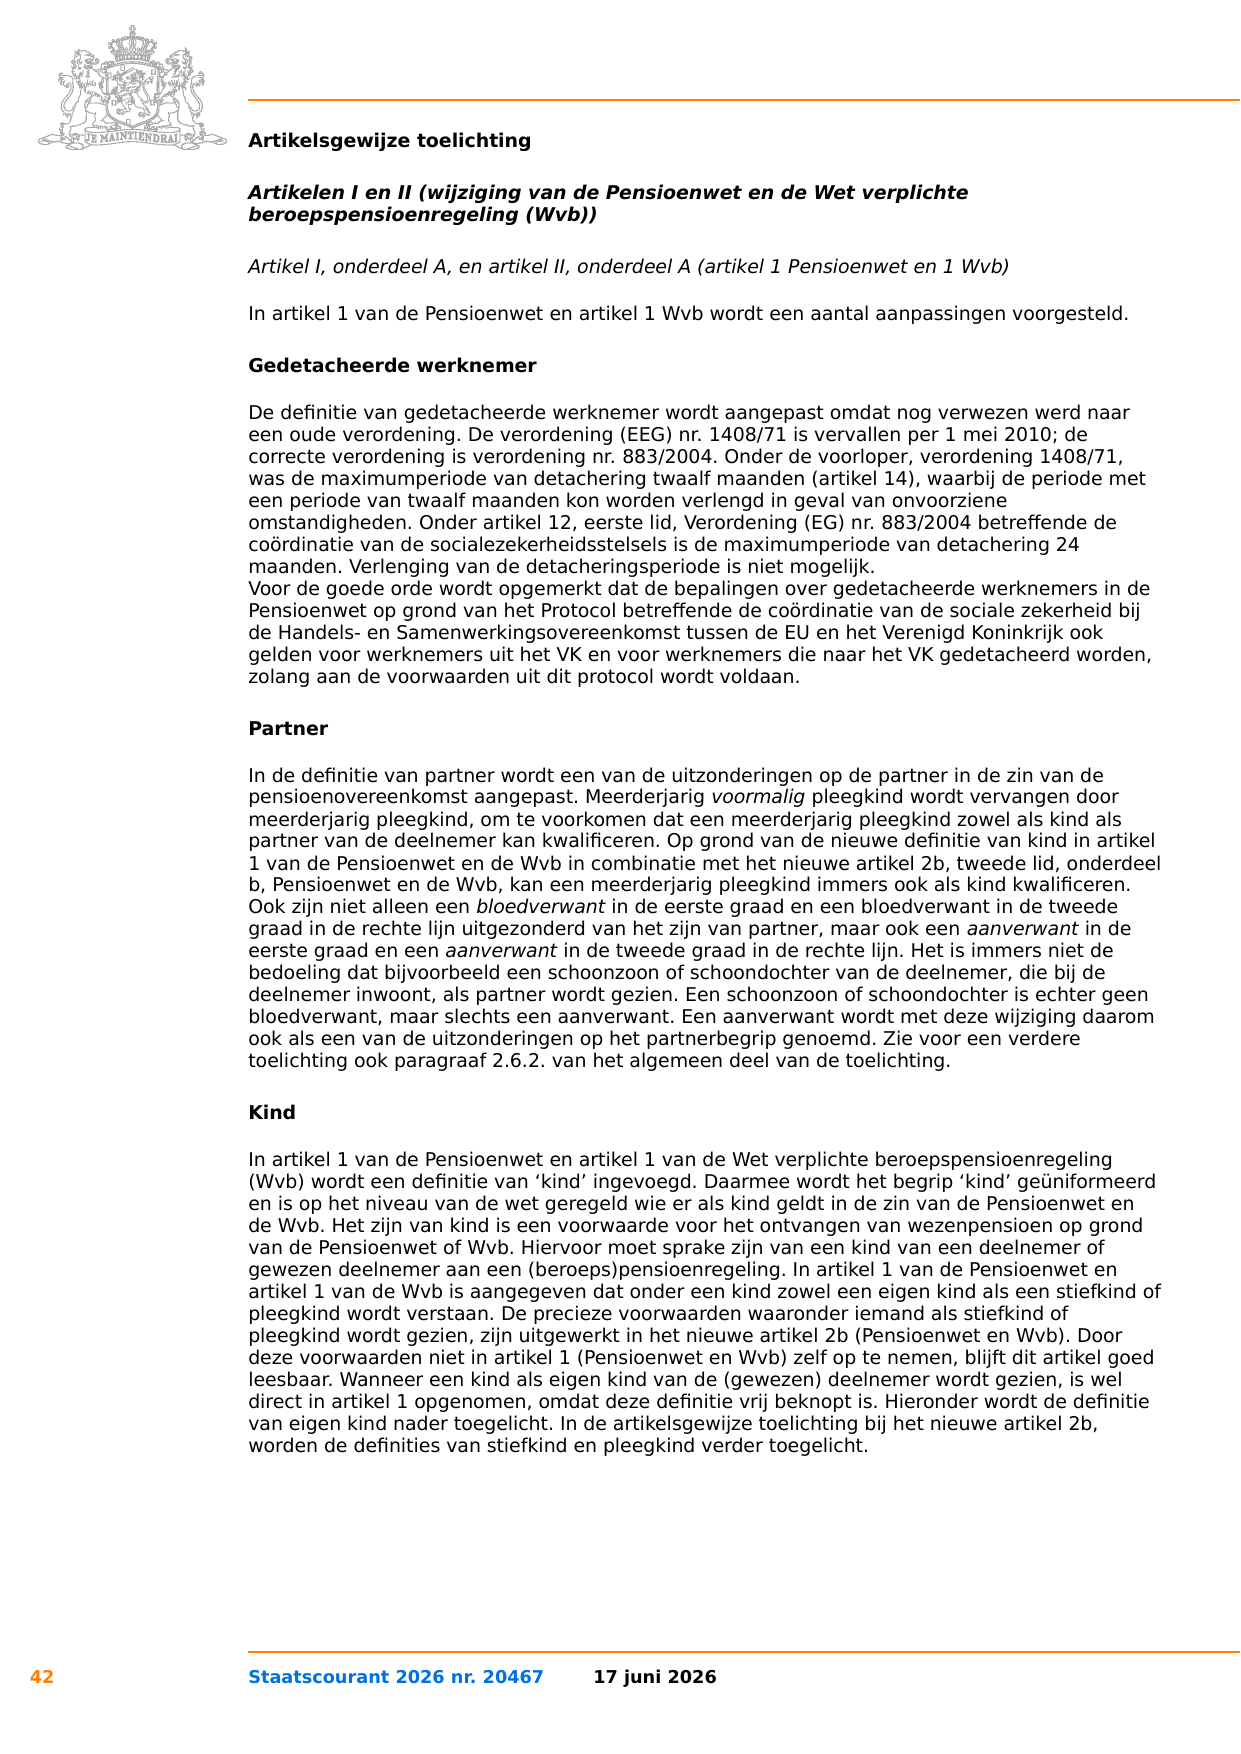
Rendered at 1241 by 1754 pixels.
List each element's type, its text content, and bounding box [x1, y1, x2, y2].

text Ook zijn niet alleen een bloedverwant in de eerste graad en een bloedverwant in de tweede graad in de rechte lijn uitgezonderd van het zijn van partner, maar ook een aanverwant in de eerste graad en een aanverwant in de tweede graad in de rechte lijn. Het is immers niet de bedoeling dat bijvoorbeeld een schoonzoon of schoondochter van de deelnemer, die bij de deelnemer inwoont, als partner wordt gezien. Een schoonzoon of schoondochter is echter geen bloedverwant, maar slechts een aanverwant. Een aanverwant wordt met deze wijziging daarom ook als een van de uitzonderingen op het partnerbegrip genoemd. Zie voor een verdere toelichting ook paragraaf 2.6.2. van het algemeen deel van de toelichting. [248, 896, 1163, 1072]
text De definitie van gedetacheerde werknemer wordt aangepast omdat nog verwezen werd naar een oude verordening. De verordening (EEG) nr. 1408/71 is vervallen per 1 mei 2010; de correcte verordening is verordening nr. 883/2004. Onder de voorloper, verordening 1408/71, was de maximumperiode van detachering twaalf maanden (artikel 14), waarbij de periode met een periode van twaalf maanden kon worden verlengd in geval van onvoorziene omstandigheden. Onder artikel 12, eerste lid, Verordening (EG) nr. 883/2004 betreffende de coördinatie van de socialezekerheidsstelsels is de maximumperiode van detachering 24 maanden. Verlenging van de detacheringsperiode is niet mogelijk. [248, 402, 1163, 578]
subtitle Artikel I, onderdeel A, en artikel II, onderdeel A (artikel 1 Pensioenwet en 1 Wvb) [248, 256, 1163, 278]
subtitle Artikelsgewijze toelichting [248, 130, 1163, 152]
subtitle Kind [248, 1102, 1163, 1124]
picture [38, 25, 227, 150]
text In artikel 1 van de Pensioenwet en artikel 1 van de Wet verplichte beroepspensioenregeling (Wvb) wordt een definitie van ‘kind’ ingevoegd. Daarmee wordt het begrip ‘kind’ geüniformeerd en is op het niveau van de wet geregeld wie er als kind geldt in de zin van de Pensioenwet en de Wvb. Het zijn van kind is een voorwaarde voor het ontvangen van wezenpensioen op grond van de Pensioenwet of Wvb. Hiervoor moet sprake zijn van een kind van een deelnemer of gewezen deelnemer aan een (beroeps)pensioenregeling. In artikel 1 van de Pensioenwet en artikel 1 van de Wvb is aangegeven dat onder een kind zowel een eigen kind als een stiefkind of pleegkind wordt verstaan. De precieze voorwaarden waaronder iemand als stiefkind of pleegkind wordt gezien, zijn uitgewerkt in het nieuwe artikel 2b (Pensioenwet en Wvb). Door deze voorwaarden niet in artikel 1 (Pensioenwet en Wvb) zelf op te nemen, blijft dit artikel goed leesbaar. Wanneer een kind als eigen kind van de (gewezen) deelnemer wordt gezien, is wel direct in artikel 1 opgenomen, omdat deze definitie vrij beknopt is. Hieronder wordt de definitie van eigen kind nader toegelicht. In de artikelsgewijze toelichting bij het nieuwe artikel 2b, worden de definities van stiefkind en pleegkind verder toegelicht. [248, 1149, 1163, 1457]
text In de definitie van partner wordt een van de uitzonderingen op de partner in de zin van de pensioenovereenkomst aangepast. Meerderjarig voormalig pleegkind wordt vervangen door meerderjarig pleegkind, om te voorkomen dat een meerderjarig pleegkind zowel als kind als partner van de deelnemer kan kwalificeren. Op grond van de nieuwe definitie van kind in artikel 1 van de Pensioenwet en de Wvb in combinatie met het nieuwe artikel 2b, tweede lid, onderdeel b, Pensioenwet en de Wvb, kan een meerderjarig pleegkind immers ook als kind kwalificeren. [248, 764, 1163, 896]
subtitle Gedetacheerde werknemer [248, 355, 1163, 377]
subtitle Partner [248, 717, 1163, 739]
text In artikel 1 van de Pensioenwet en artikel 1 Wvb wordt een aantal aanpassingen voorgesteld. [248, 303, 1163, 325]
text Voor de goede orde wordt opgemerkt dat de bepalingen over gedetacheerde werknemers in de Pensioenwet op grond van het Protocol betreffende de coördinatie van de sociale zekerheid bij de Handels- en Samenwerkingsovereenkomst tussen de EU en het Verenigd Koninkrijk ook gelden voor werknemers uit het VK en voor werknemers die naar het VK gedetacheerd worden, zolang aan de voorwaarden uit dit protocol wordt voldaan. [248, 578, 1163, 687]
subtitle Artikelen I en II (wijziging van de Pensioenwet en de Wet verplichte beroepspensioenregeling (Wvb)) [248, 182, 1163, 226]
